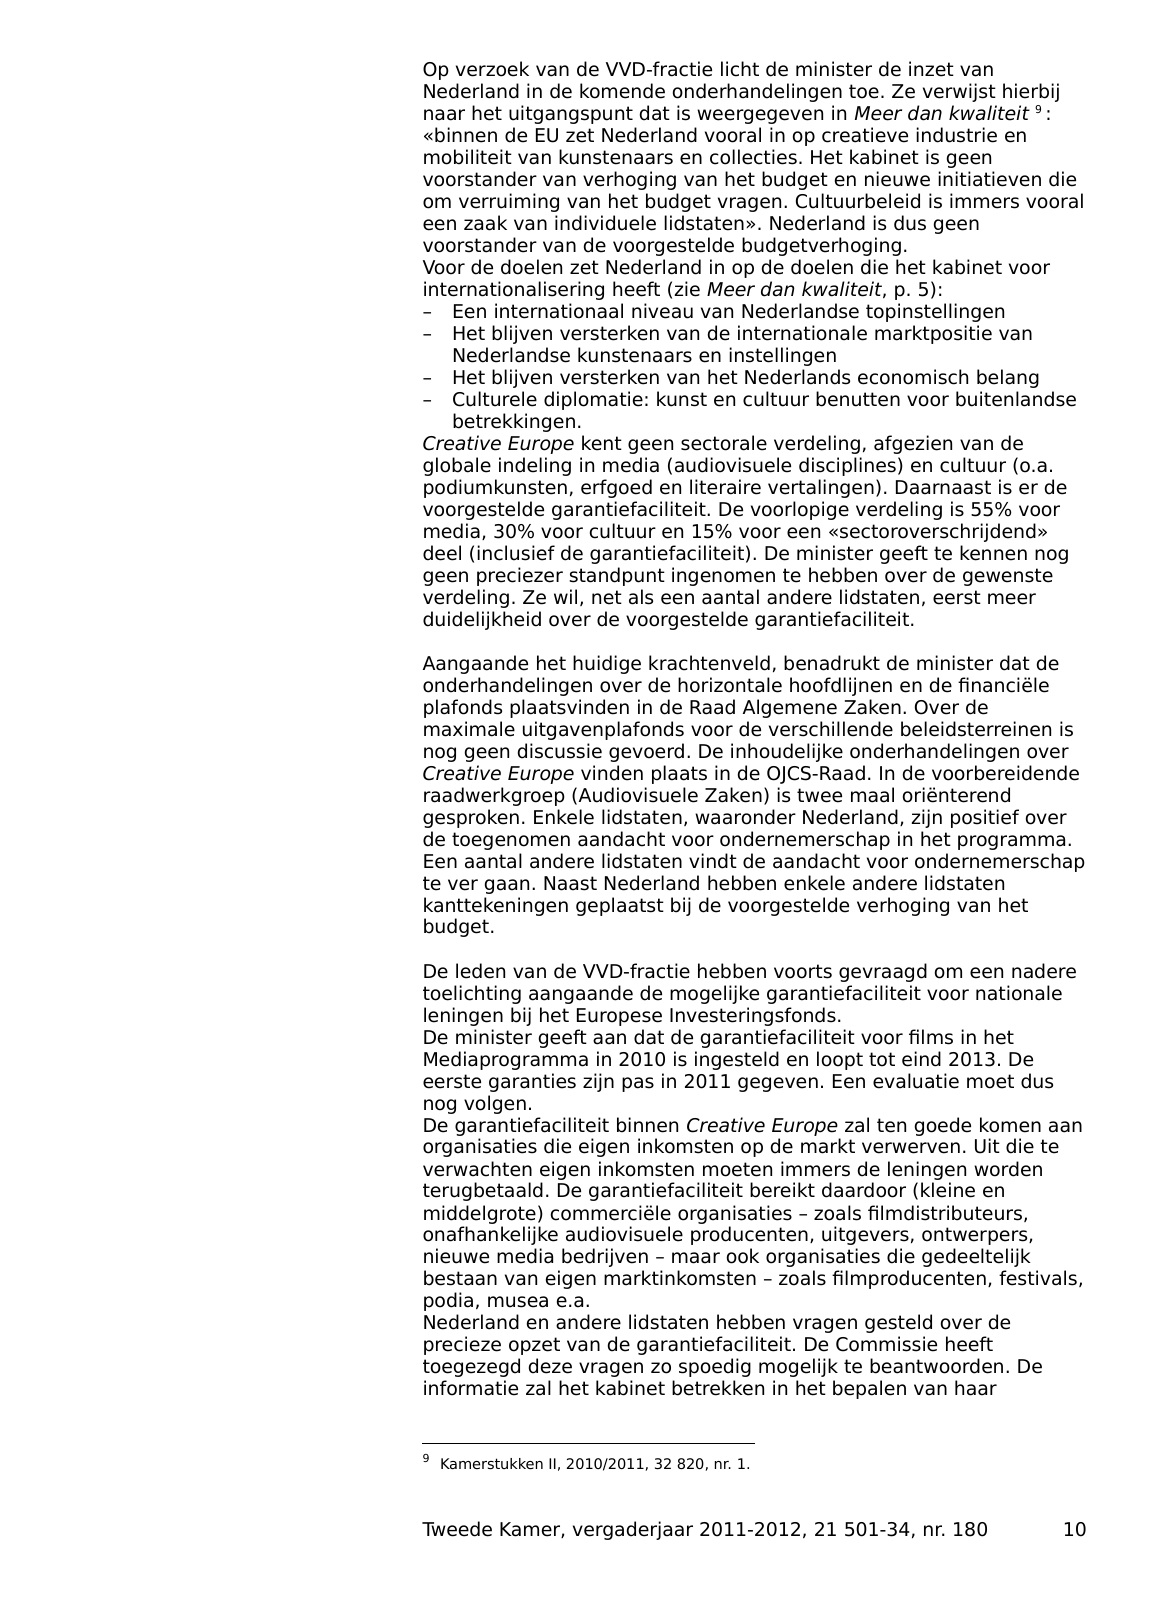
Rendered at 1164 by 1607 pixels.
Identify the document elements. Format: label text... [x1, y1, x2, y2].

text De leden van de VVD-fractie hebben voorts gevraagd om een nadere toelichting aangaande de mogelijke garantiefaciliteit voor nationale leningen bij het Europese Investeringsfonds. [422, 961, 1087, 1027]
text Op verzoek van de VVD-fractie licht de minister de inzet van Nederland in de komende onderhandelingen toe. Ze verwijst hierbij naar het uitgangspunt dat is weergegeven in Meer dan kwaliteit : «binnen de EU zet Nederland vooral in op creatieve industrie en mobiliteit van kunstenaars en collecties. Het kabinet is geen voorstander van verhoging van het budget en nieuwe initiatieven die om verruiming van het budget vragen. Cultuurbeleid is immers vooral een zaak van individuele lidstaten». Nederland is dus geen voorstander van de voorgestelde budgetverhoging. [422, 59, 1087, 257]
text De garantiefaciliteit binnen Creative Europe zal ten goede komen aan organisaties die eigen inkomsten op de markt verwerven. Uit die te verwachten eigen inkomsten moeten immers de leningen worden terugbetaald. De garantiefaciliteit bereikt daardoor (kleine en middelgrote) commerciële organisaties – zoals filmdistributeurs, onafhankelijke audiovisuele producenten, uitgevers, ontwerpers, nieuwe media bedrijven – maar ook organisaties die gedeeltelijk bestaan van eigen marktinkomsten – zoals filmproducenten, festivals, podia, musea e.a. [422, 1114, 1087, 1312]
text – Het blijven versterken van de internationale marktpositie van Nederlandse kunstenaars en instellingen [422, 323, 1087, 367]
text Aangaande het huidige krachtenveld, benadrukt de minister dat de onderhandelingen over de horizontale hoofdlijnen en de financiële plafonds plaatsvinden in de Raad Algemene Zaken. Over de maximale uitgavenplafonds voor de verschillende beleidsterreinen is nog geen discussie gevoerd. De inhoudelijke onderhandelingen over Creative Europe vinden plaats in de OJCS-Raad. In de voorbereidende raadwerkgroep (Audiovisuele Zaken) is twee maal oriënterend gesproken. Enkele lidstaten, waaronder Nederland, zijn positief over de toegenomen aandacht voor ondernemerschap in het programma. Een aantal andere lidstaten vindt de aandacht voor ondernemerschap te ver gaan. Naast Nederland hebben enkele andere lidstaten kanttekeningen geplaatst bij de voorgestelde verhoging van het budget. [422, 653, 1087, 938]
text Voor de doelen zet Nederland in op de doelen die het kabinet voor internationalisering heeft (zie Meer dan kwaliteit, p. 5): [422, 257, 1087, 301]
text – Een internationaal niveau van Nederlandse topinstellingen [422, 301, 1087, 323]
text Nederland en andere lidstaten hebben vragen gesteld over de precieze opzet van de garantiefaciliteit. De Commissie heeft toegezegd deze vragen zo spoedig mogelijk te beantwoorden. De informatie zal het kabinet betrekken in het bepalen van haar [422, 1312, 1087, 1400]
text Creative Europe kent geen sectorale verdeling, afgezien van de globale indeling in media (audiovisuele disciplines) en cultuur (o.a. podiumkunsten, erfgoed en literaire vertalingen). Daarnaast is er de voorgestelde garantiefaciliteit. De voorlopige verdeling is 55% voor media, 30% voor cultuur en 15% voor een «sectoroverschrijdend» deel (inclusief de garantiefaciliteit). De minister geeft te kennen nog geen preciezer standpunt ingenomen te hebben over de gewenste verdeling. Ze wil, net als een aantal andere lidstaten, eerst meer duidelijkheid over de voorgestelde garantiefaciliteit. [422, 433, 1087, 631]
text Kamerstukken II, 2010/2011, 32 820, nr. 1. [422, 1452, 1087, 1474]
text – Het blijven versterken van het Nederlands economisch belang [422, 367, 1087, 389]
text – Culturele diplomatie: kunst en cultuur benutten voor buitenlandse betrekkingen. [422, 389, 1087, 433]
text De minister geeft aan dat de garantiefaciliteit voor films in het Mediaprogramma in 2010 is ingesteld en loopt tot eind 2013. De eerste garanties zijn pas in 2011 gegeven. Een evaluatie moet dus nog volgen. [422, 1027, 1087, 1114]
